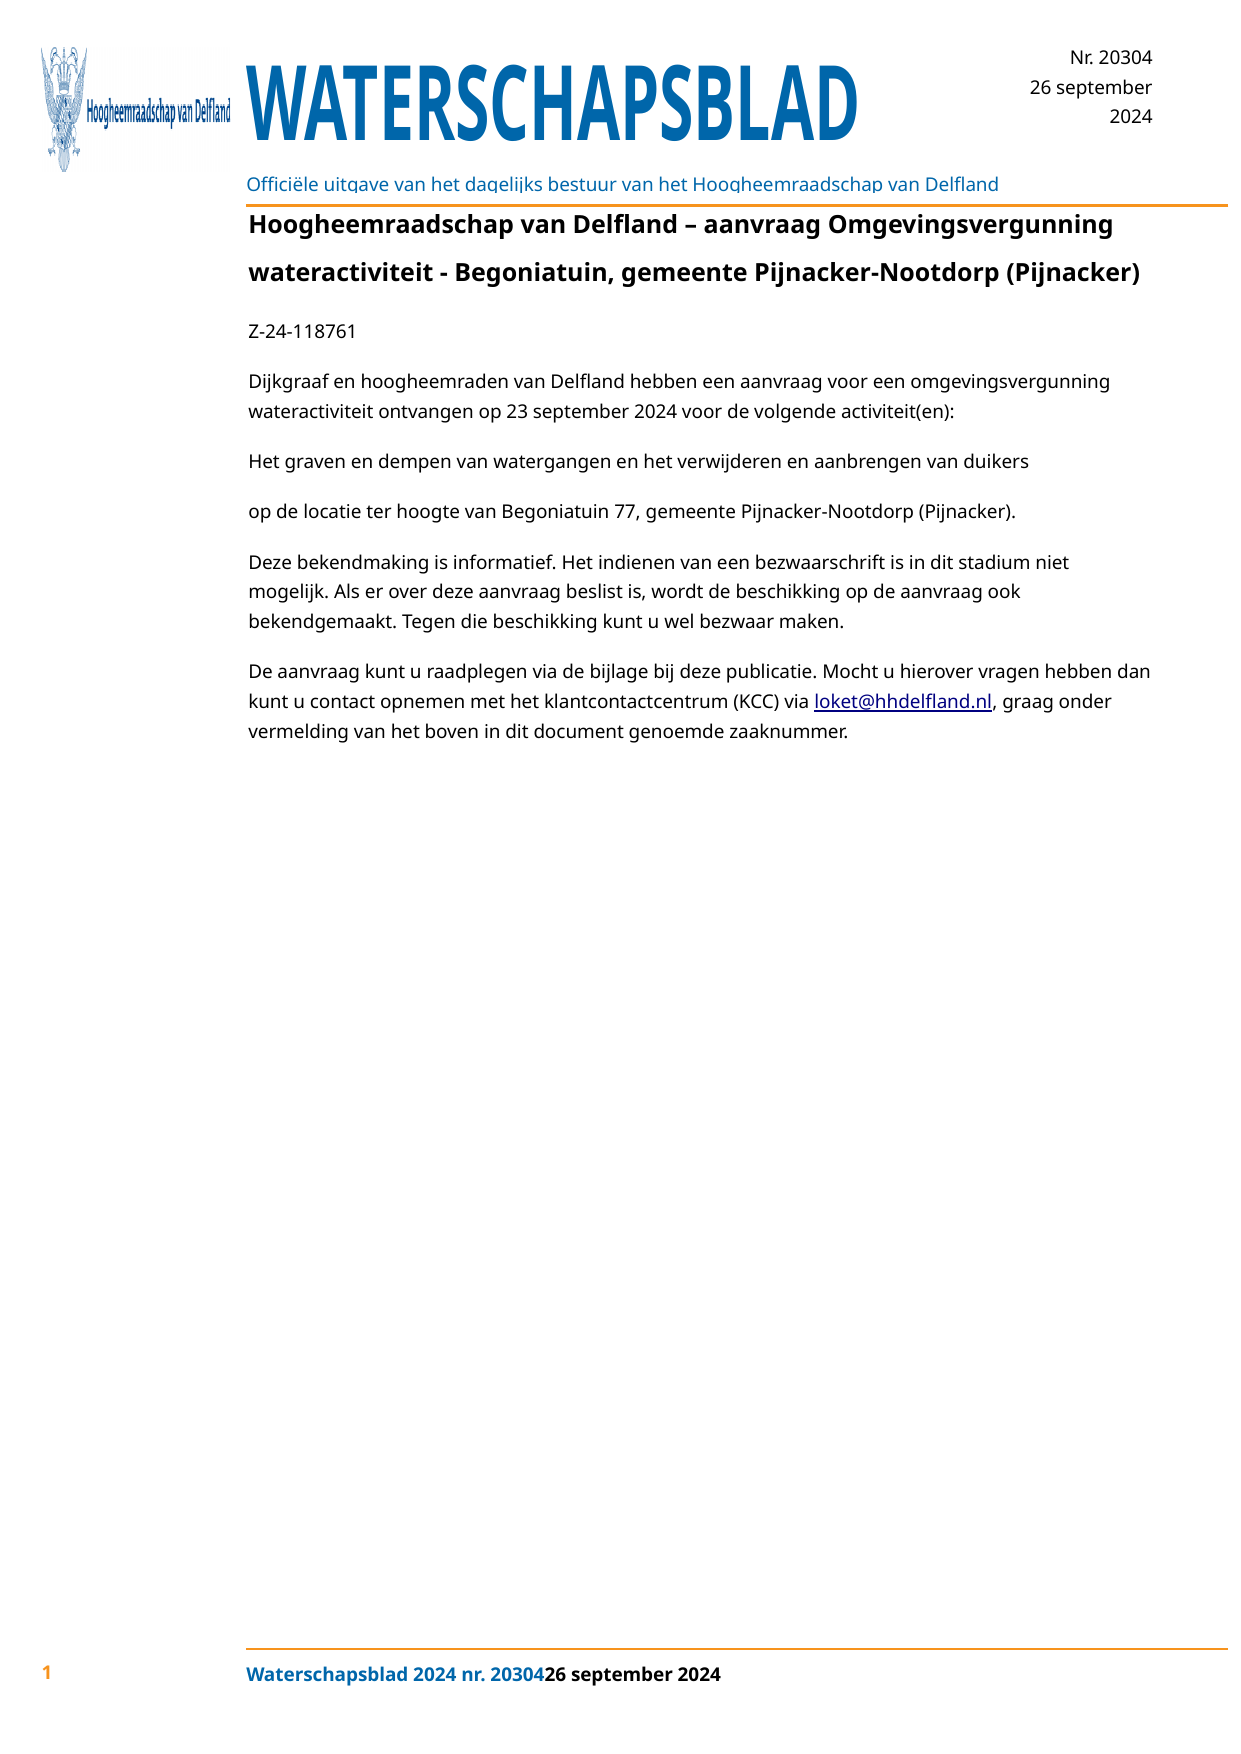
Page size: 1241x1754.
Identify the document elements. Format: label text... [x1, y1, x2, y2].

text Hoogheemraadschap van Delfland – aanvraag Omgevingsvergunning wateractiviteit - Begoniatuin, gemeente Pijnacker-Nootdorp (Pijnacker) [248, 207, 1152, 288]
text Z-24-118761 [248, 318, 1152, 344]
text op de locatie ter hoogte van Begoniatuin 77, gemeente Pijnacker-Nootdorp (Pijnacker). [248, 499, 1152, 524]
text Dijkgraaf en hoogheemraden van Delfland hebben een aanvraag voor een omgevingsvergunning wateractiviteit ontvangen op 23 september 2024 voor de volgende activiteit(en): [248, 368, 1152, 424]
picture [41, 47, 231, 172]
text Het graven en dempen van watergangen en het verwijderen en aanbrengen van duikers [248, 448, 1152, 474]
text De aanvraag kunt u raadplegen via de bijlage bij deze publicatie. Mocht u hierover vragen hebben dan kunt u contact opnemen met het klantcontactcentrum (KCC) via loket@hhdelfland.nl, graag onder vermelding van het boven in dit document genoemde zaaknummer. [248, 659, 1152, 744]
text Deze bekendmaking is informatief. Het indienen van een bezwaarschrift is in dit stadium niet mogelijk. Als er over deze aanvraag beslist is, wordt de beschikking op de aanvraag ook bekendgemaakt. Tegen die beschikking kunt u wel bezwaar maken. [248, 549, 1152, 634]
